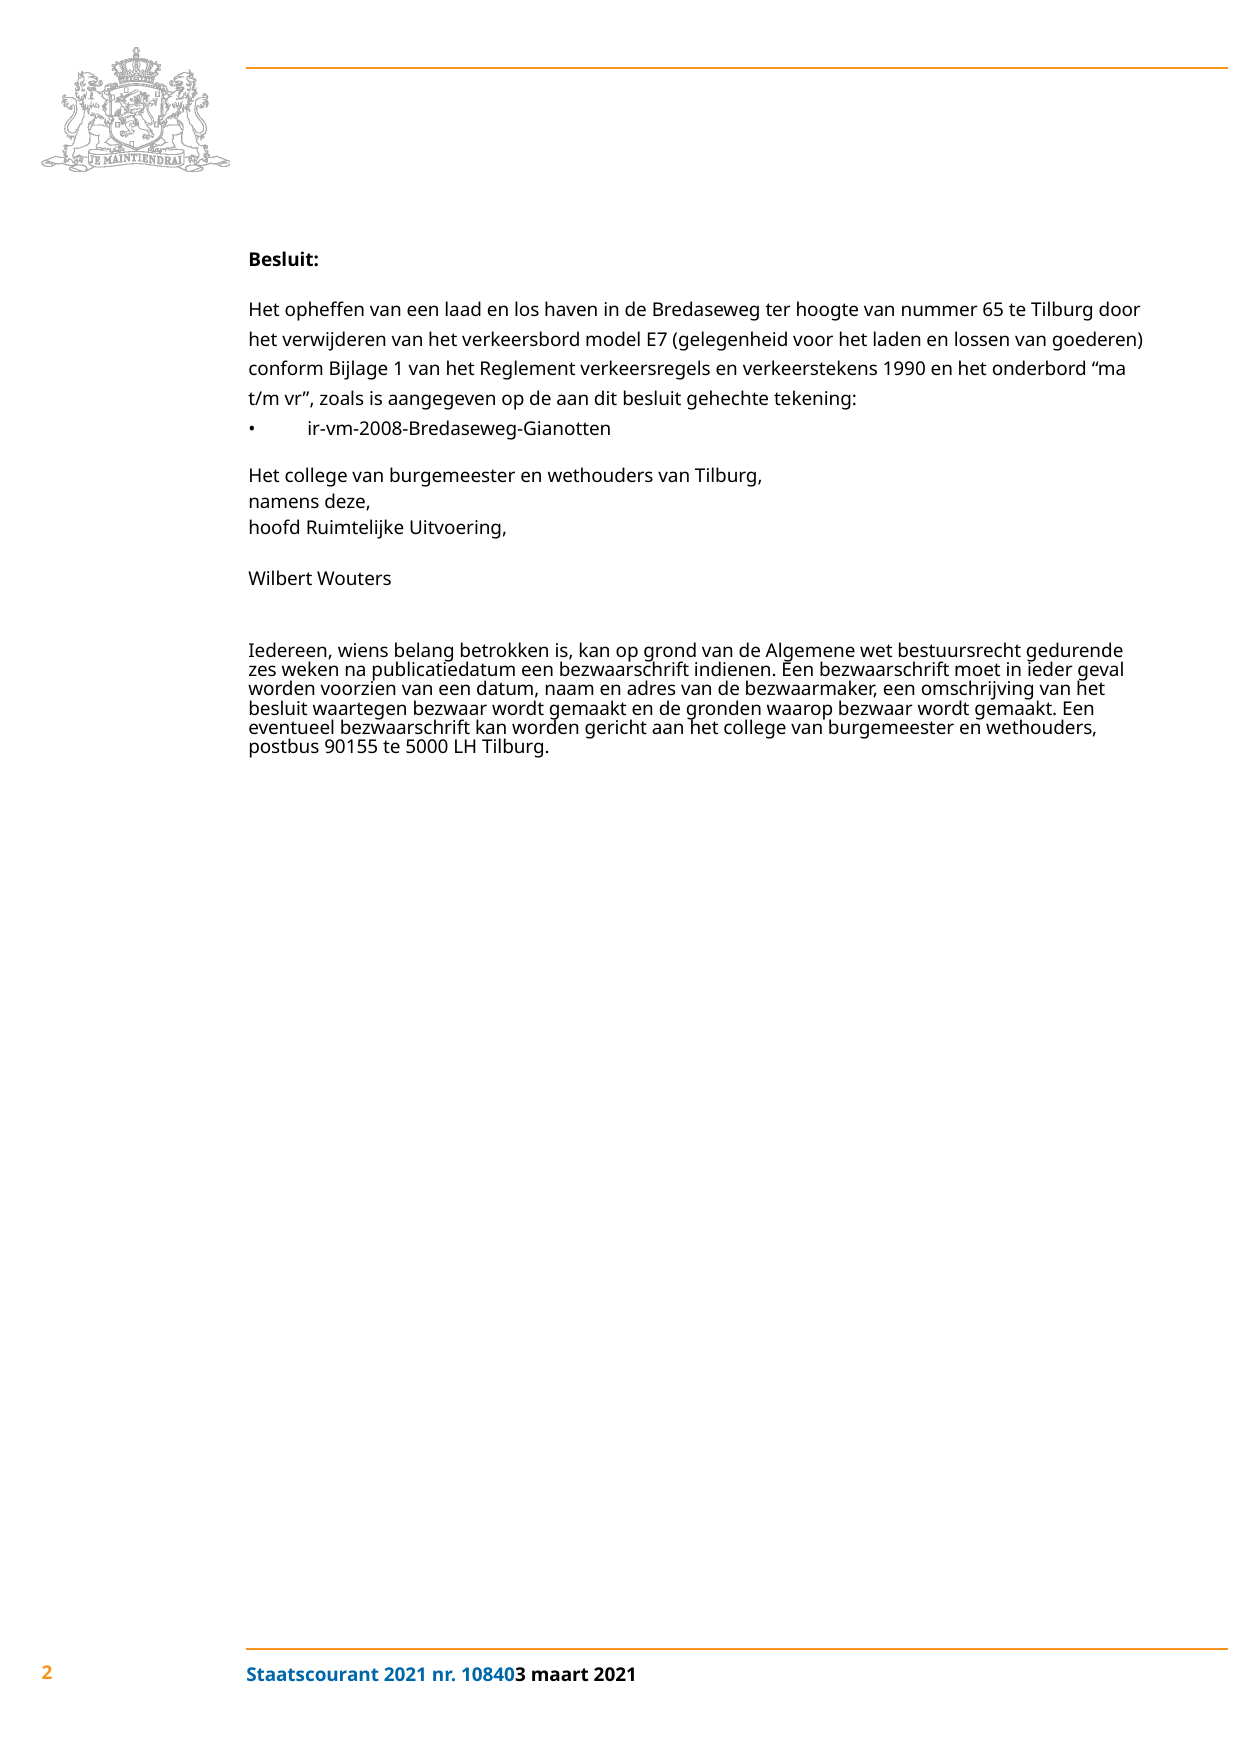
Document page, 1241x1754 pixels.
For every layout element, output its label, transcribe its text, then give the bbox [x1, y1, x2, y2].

text Wilbert Wouters [248, 566, 1152, 591]
text hoofd Ruimtelijke Uitvoering, [248, 514, 1152, 540]
list ir-vm-2008-Bredaseweg-Gianotten [248, 415, 1152, 441]
text Het college van burgemeester en wethouders van Tilburg, [248, 463, 1152, 488]
text Iedereen, wiens belang betrokken is, kan op grond van de Algemene wet bestuursrecht gedurende zes weken na publicatiedatum een bezwaarschrift indienen. Een bezwaarschrift moet in ieder geval worden voorzien van een datum, naam en adres van de bezwaarmaker, een omschrijving van het besluit waartegen bezwaar wordt gemaakt en de gronden waarop bezwaar wordt gemaakt. Een eventueel bezwaarschrift kan worden gericht aan het college van burgemeester en wethouders, postbus 90155 te 5000 LH Tilburg. [248, 642, 1152, 757]
text namens deze, [248, 488, 1152, 514]
picture [41, 47, 231, 172]
text Besluit: [248, 246, 1152, 272]
text Het opheffen van een laad en los haven in de Bredaseweg ter hoogte van nummer 65 te Tilburg door het verwijderen van het verkeersbord model E7 (gelegenheid voor het laden en lossen van goederen) conform Bijlage 1 van het Reglement verkeersregels en verkeerstekens 1990 en het onderbord “ma t/m vr”, zoals is aangegeven op de aan dit besluit gehechte tekening: [248, 296, 1152, 411]
